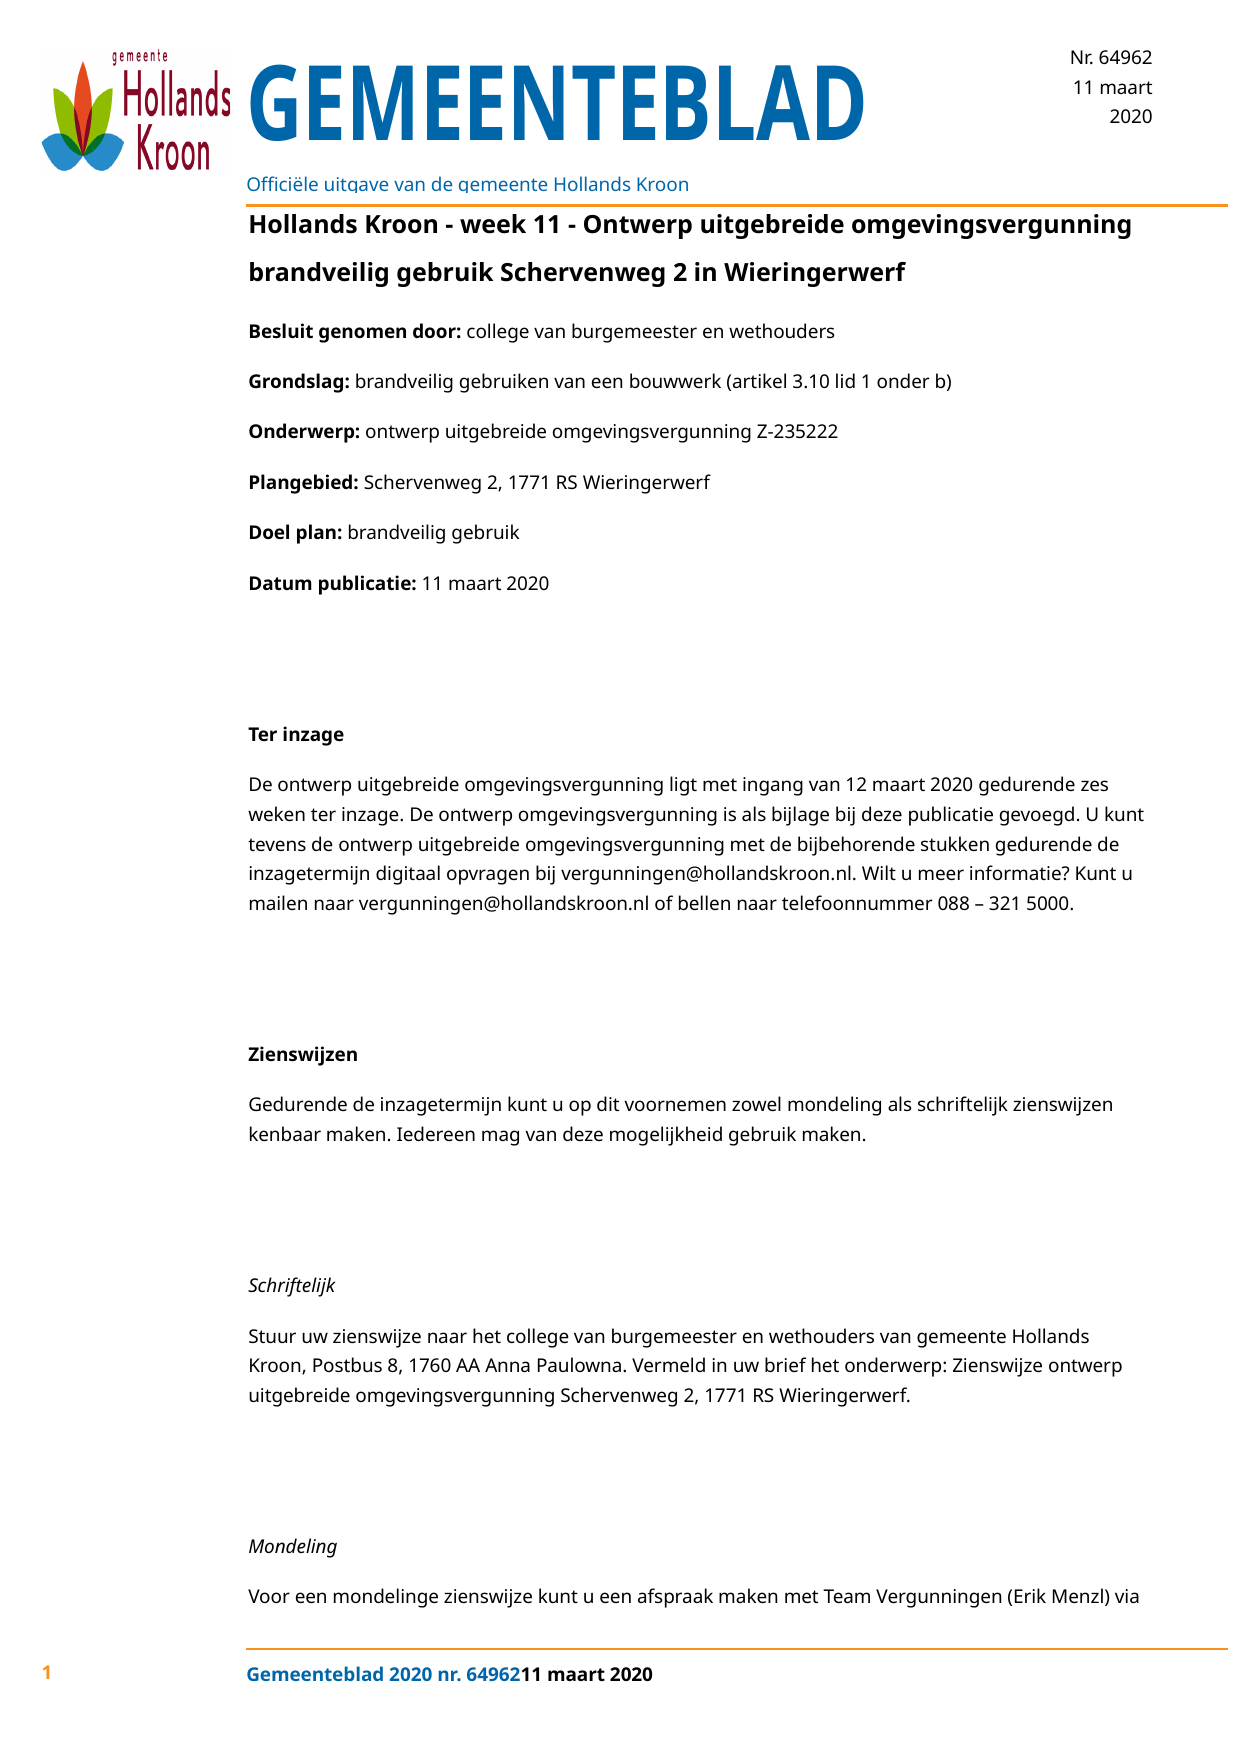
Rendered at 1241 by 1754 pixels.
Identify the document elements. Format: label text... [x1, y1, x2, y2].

text Stuur uw zienswijze naar het college van burgemeester en wethouders van gemeente Hollands Kroon, Postbus 8, 1760 AA Anna Paulowna. Vermeld in uw brief het onderwerp: Zienswijze ontwerp uitgebreide omgevingsvergunning Schervenweg 2, 1771 RS Wieringerwerf. [248, 1323, 1152, 1408]
text Doel plan: brandveilig gebruik [248, 519, 1152, 545]
text Datum publicatie: 11 maart 2020 [248, 570, 1152, 596]
text Grondslag: brandveilig gebruiken van een bouwwerk (artikel 3.10 lid 1 onder b) [248, 368, 1152, 394]
text Mondeling [248, 1533, 1152, 1559]
text Zienswijzen [248, 1041, 1152, 1067]
text Voor een mondelinge zienswijze kunt u een afspraak maken met Team Vergunningen (Erik Menzl) via [248, 1584, 1152, 1609]
text Hollands Kroon - week 11 - Ontwerp uitgebreide omgevingsvergunning brandveilig gebruik Schervenweg 2 in Wieringerwerf [248, 207, 1152, 288]
picture [41, 47, 231, 172]
text Plangebied: Schervenweg 2, 1771 RS Wieringerwerf [248, 469, 1152, 495]
text Onderwerp: ontwerp uitgebreide omgevingsvergunning Z-235222 [248, 419, 1152, 444]
text Gedurende de inzagetermijn kunt u op dit voornemen zowel mondeling als schriftelijk zienswijzen kenbaar maken. Iedereen mag van deze mogelijkheid gebruik maken. [248, 1092, 1152, 1147]
text Schriftelijk [248, 1272, 1152, 1298]
text Besluit genomen door: college van burgemeester en wethouders [248, 318, 1152, 344]
text De ontwerp uitgebreide omgevingsvergunning ligt met ingang van 12 maart 2020 gedurende zes weken ter inzage. De ontwerp omgevingsvergunning is als bijlage bij deze publicatie gevoegd. U kunt tevens de ontwerp uitgebreide omgevingsvergunning met de bijbehorende stukken gedurende de inzagetermijn digitaal opvragen bij vergunningen@hollandskroon.nl. Wilt u meer informatie? Kunt u mailen naar vergunningen@hollandskroon.nl of bellen naar telefoonnummer 088 – 321 5000. [248, 772, 1152, 916]
text Ter inzage [248, 721, 1152, 747]
